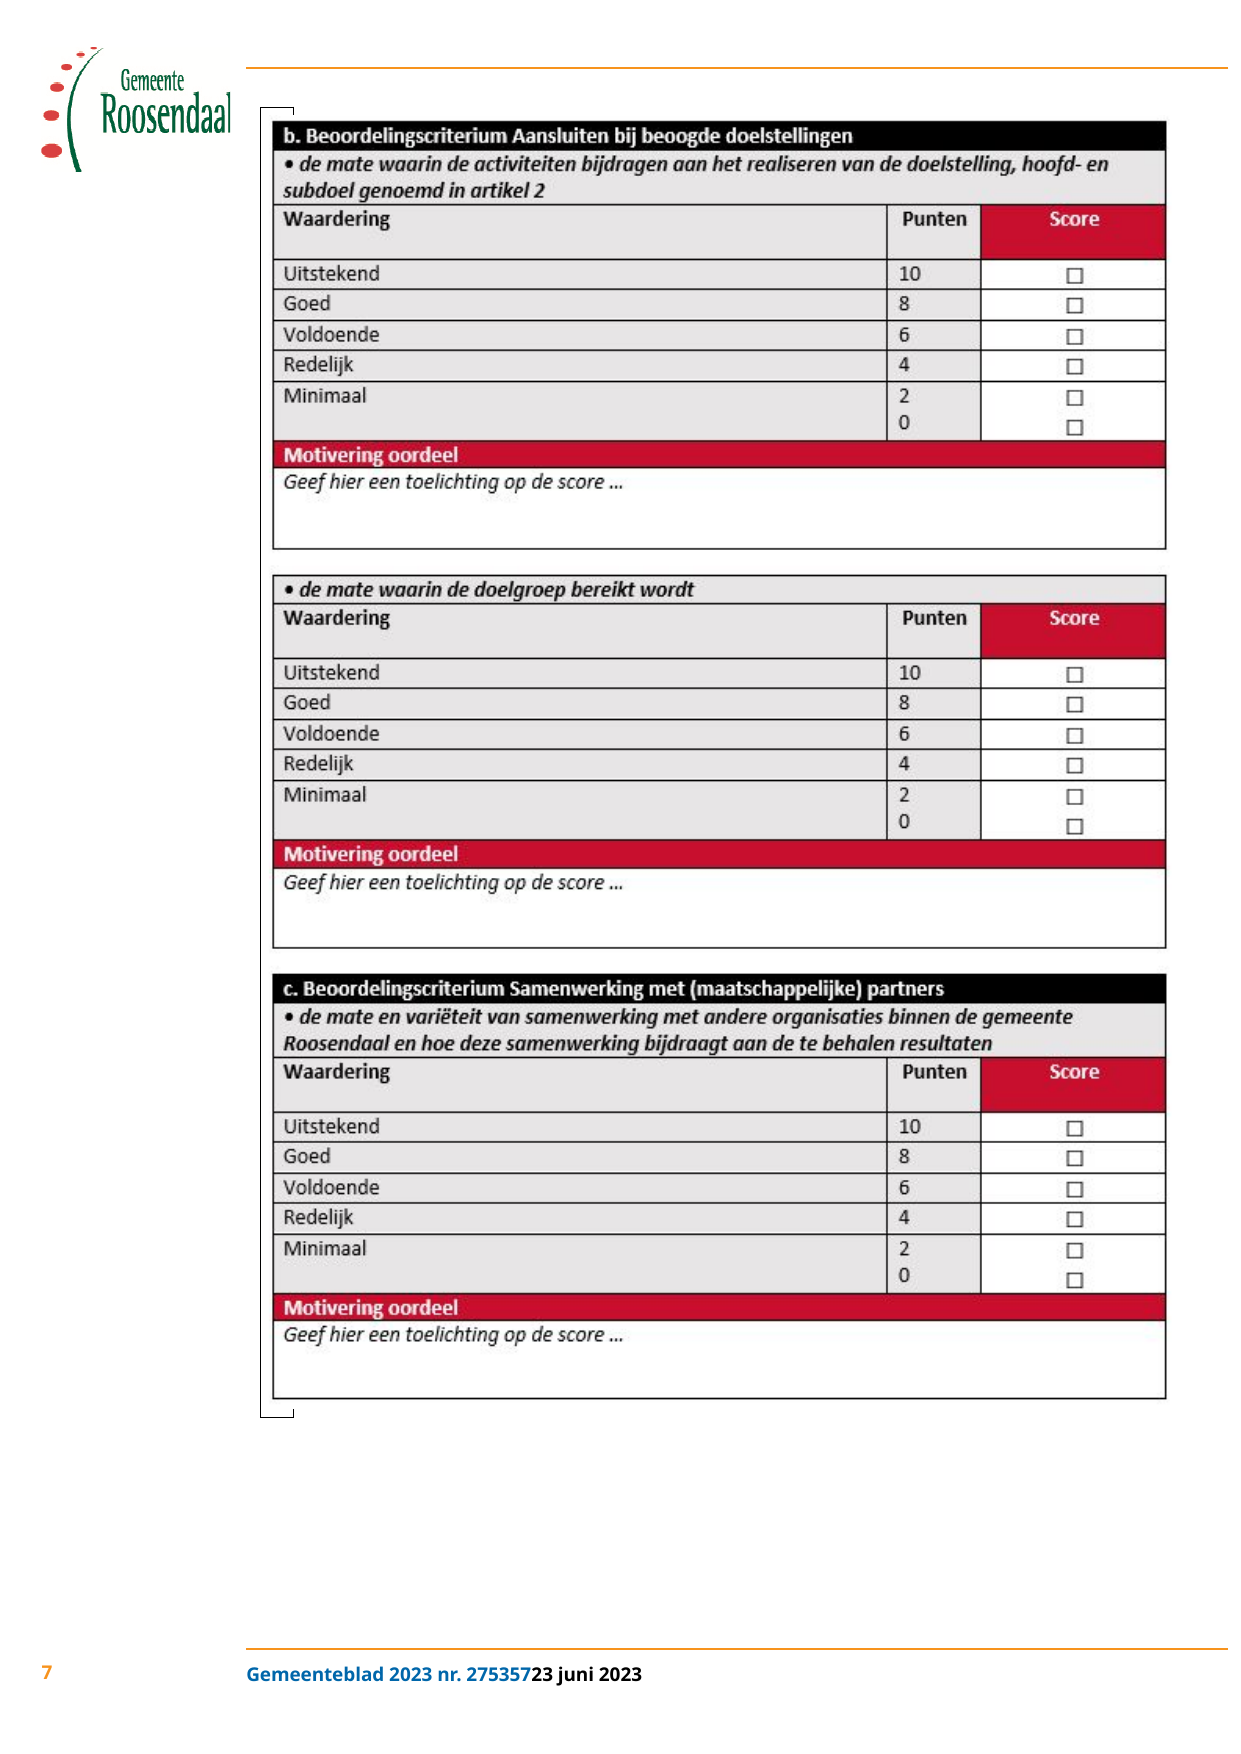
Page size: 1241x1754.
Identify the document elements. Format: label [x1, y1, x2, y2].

picture [41, 47, 231, 172]
picture [268, 115, 1173, 1409]
